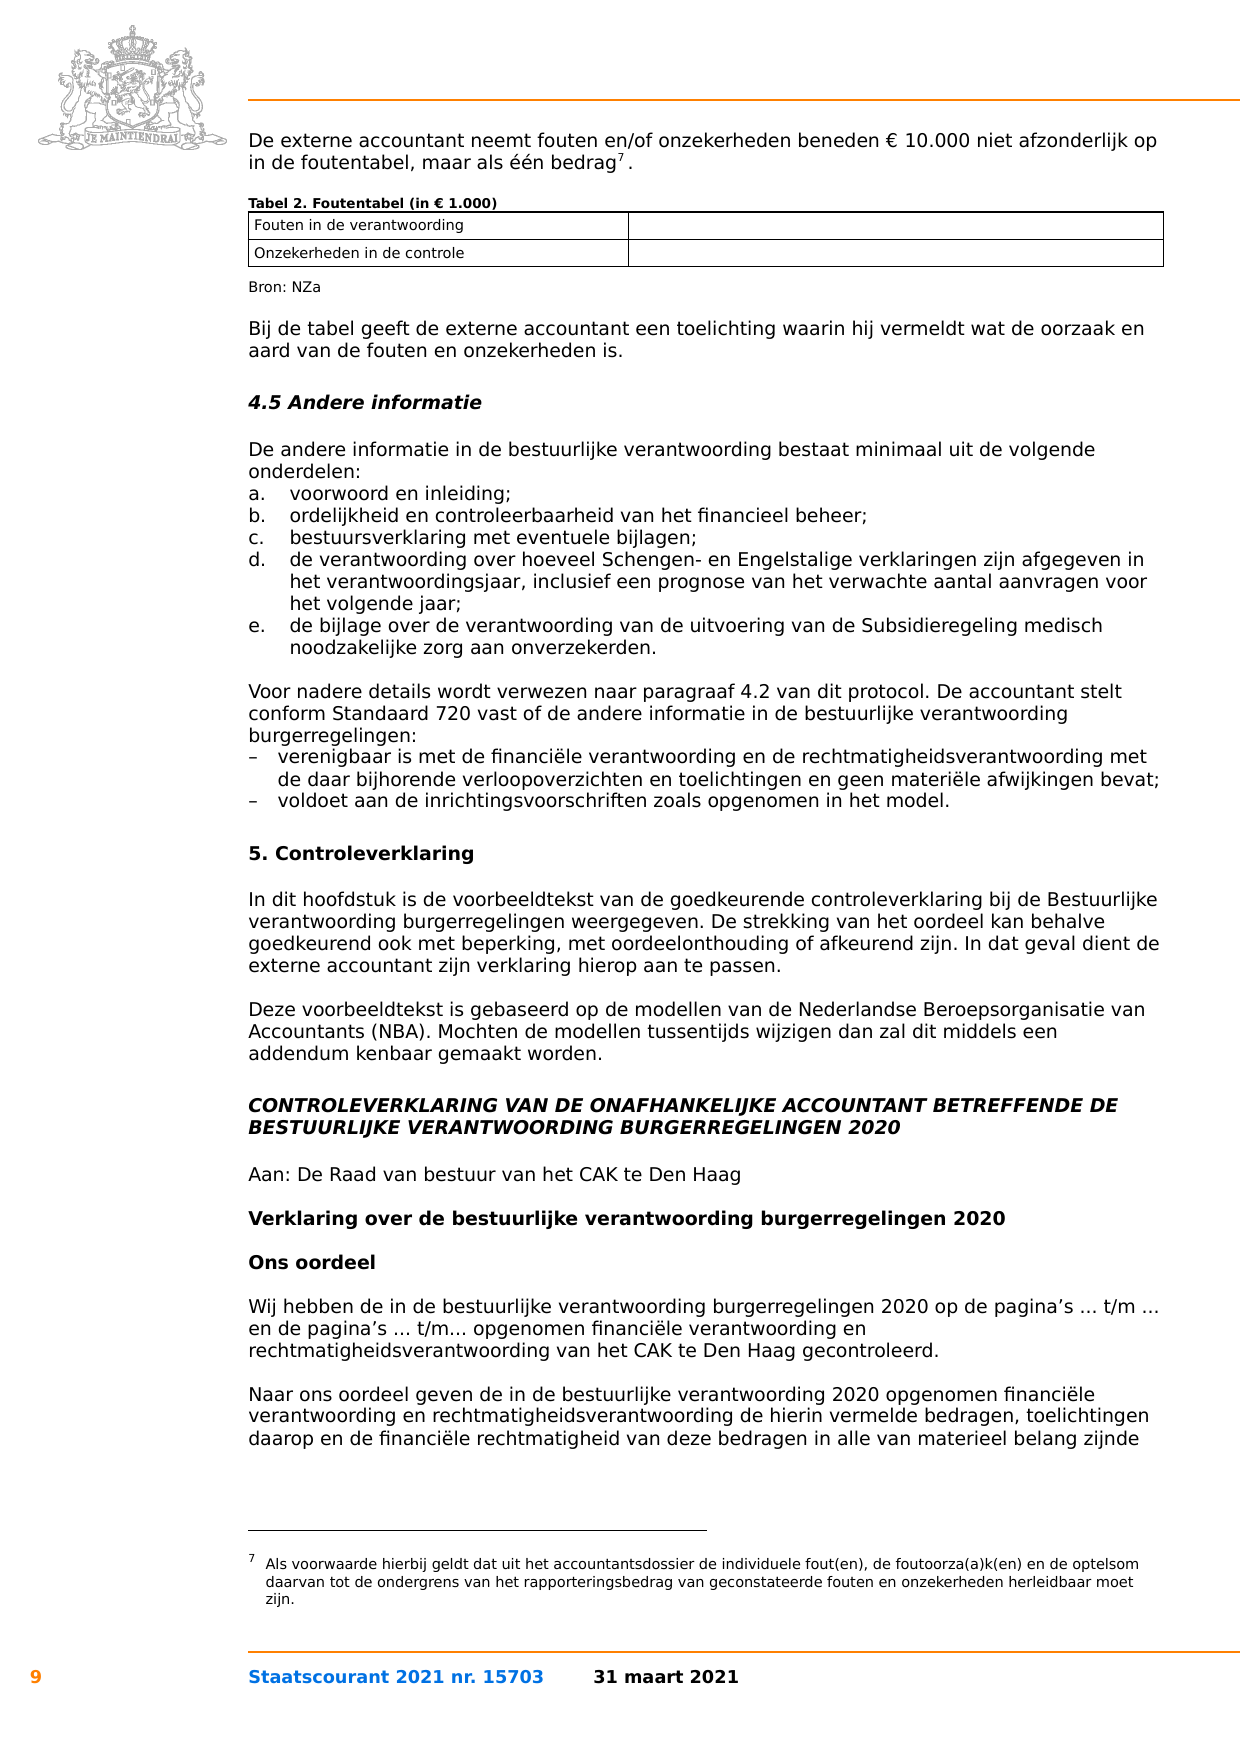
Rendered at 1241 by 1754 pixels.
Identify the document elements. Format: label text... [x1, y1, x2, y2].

subtitle Verklaring over de bestuurlijke verantwoording burgerregelingen 2020 [248, 1208, 1163, 1230]
subtitle 4.5 Andere informatie [248, 392, 1163, 414]
text b. ordelijkheid en controleerbaarheid van het financieel beheer; [248, 505, 1163, 527]
text Wij hebben de in de bestuurlijke verantwoording burgerregelingen 2020 op de pagina’s ... t/m ... en de pagina’s ... t/m... opgenomen financiële verantwoording en rechtmatigheidsverantwoording van het CAK te Den Haag gecontroleerd. [248, 1296, 1163, 1362]
text c. bestuursverklaring met eventuele bijlagen; [248, 527, 1163, 549]
text d. de verantwoording over hoeveel Schengen- en Engelstalige verklaringen zijn afgegeven in het verantwoordingsjaar, inclusief een prognose van het verwachte aantal aanvragen voor het volgende jaar; [248, 549, 1163, 615]
table_cell [629, 213, 1163, 239]
text Als voorwaarde hierbij geldt dat uit het accountantsdossier de individuele fout(en), de foutoorza(a)k(en) en de optelsom daarvan tot de ondergrens van het rapporteringsbedrag van geconstateerde fouten en onzekerheden herleidbaar moet zijn. [248, 1552, 1163, 1608]
text e. de bijlage over de verantwoording van de uitvoering van de Subsidieregeling medisch noodzakelijke zorg aan onverzekerden. [248, 615, 1163, 659]
text Naar ons oordeel geven de in de bestuurlijke verantwoording 2020 opgenomen financiële verantwoording en rechtmatigheidsverantwoording de hierin vermelde bedragen, toelichtingen daarop en de financiële rechtmatigheid van deze bedragen in alle van materieel belang zijnde [248, 1383, 1163, 1449]
text Deze voorbeeldtekst is gebaseerd op de modellen van de Nederlandse Beroepsorganisatie van Accountants (NBA). Mochten de modellen tussentijds wijzigen dan zal dit middels een addendum kenbaar gemaakt worden. [248, 999, 1163, 1065]
subtitle CONTROLEVERKLARING VAN DE ONAFHANKELIJKE ACCOUNTANT BETREFFENDE DE BESTUURLIJKE VERANTWOORDING BURGERREGELINGEN 2020 [248, 1095, 1163, 1139]
text De andere informatie in de bestuurlijke verantwoording bestaat minimaal uit de volgende onderdelen: [248, 439, 1163, 483]
table_header Tabel 2. Foutentabel (in € 1.000) [248, 196, 1163, 211]
table_cell Onzekerheden in de controle [249, 240, 628, 266]
text In dit hoofdstuk is de voorbeeldtekst van de goedkeurende controleverklaring bij de Bestuurlijke verantwoording burgerregelingen weergegeven. De strekking van het oordeel kan behalve goedkeurend ook met beperking, met oordeelonthouding of afkeurend zijn. In dat geval dient de externe accountant zijn verklaring hierop aan te passen. [248, 889, 1163, 977]
table_cell Fouten in de verantwoording [249, 213, 628, 239]
table_cell Bron: NZa [248, 267, 1163, 296]
subtitle Ons oordeel [248, 1252, 1163, 1274]
text Bij de tabel geeft de externe accountant een toelichting waarin hij vermeldt wat de oorzaak en aard van de fouten en onzekerheden is. [248, 318, 1163, 362]
table_cell [629, 240, 1163, 266]
text De externe accountant neemt fouten en/of onzekerheden beneden € 10.000 niet afzonderlijk op in de foutentabel, maar als één bedrag. [248, 130, 1163, 174]
text – voldoet aan de inrichtingsvoorschriften zoals opgenomen in het model. [248, 790, 1163, 812]
text a. voorwoord en inleiding; [248, 483, 1163, 505]
text – verenigbaar is met de financiële verantwoording en de rechtmatigheidsverantwoording met de daar bijhorende verloopoverzichten en toelichtingen en geen materiële afwijkingen bevat; [248, 746, 1163, 790]
subtitle 5. Controleverklaring [248, 842, 1163, 864]
picture [38, 25, 227, 150]
text Aan: De Raad van bestuur van het CAK te Den Haag [248, 1164, 1163, 1186]
text Voor nadere details wordt verwezen naar paragraaf 4.2 van dit protocol. De accountant stelt conform Standaard 720 vast of de andere informatie in de bestuurlijke verantwoording burgerregelingen: [248, 681, 1163, 746]
